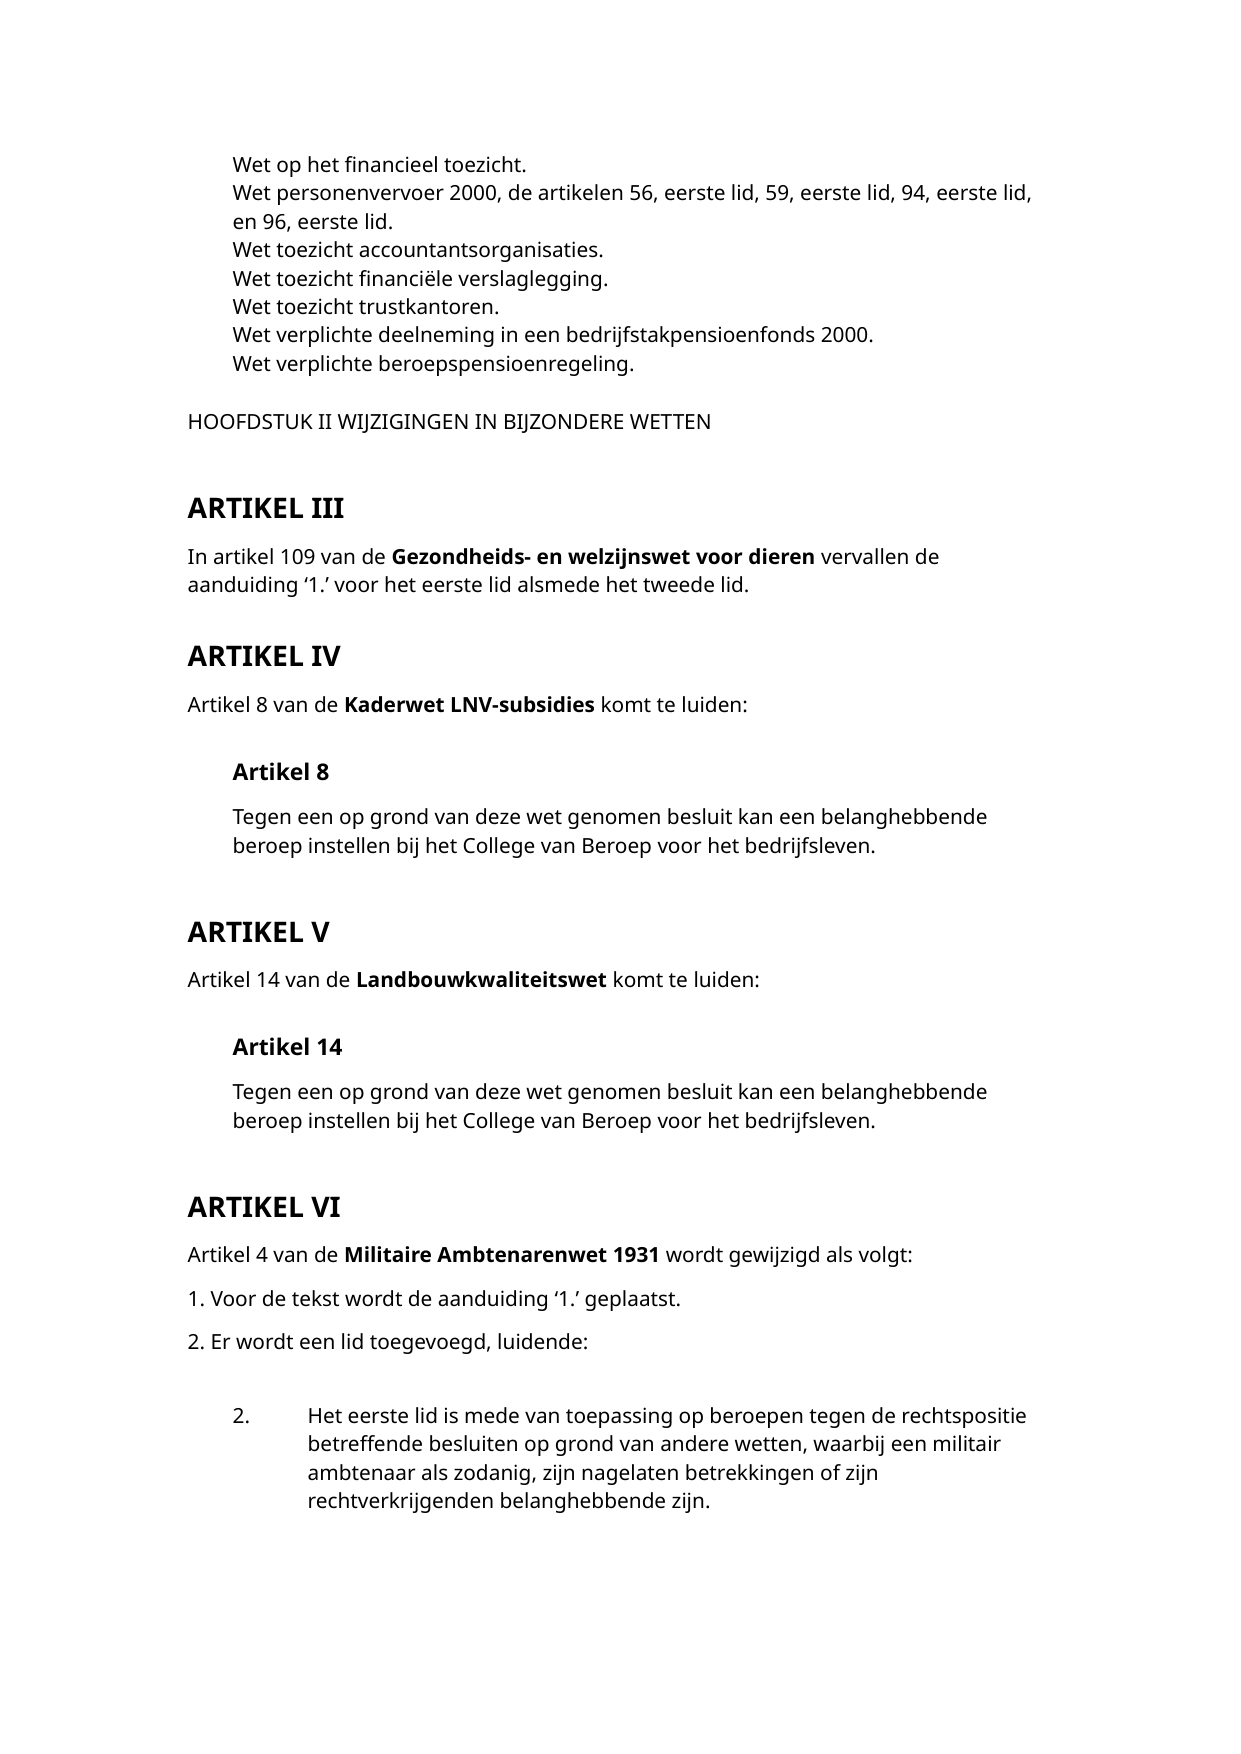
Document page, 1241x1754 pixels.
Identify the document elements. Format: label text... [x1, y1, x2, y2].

text Wet verplichte deelneming in een bedrijfstakpensioenfonds 2000. [232, 321, 1053, 349]
subtitle HOOFDSTUK II WIJZIGINGEN IN BIJZONDERE WETTEN [187, 407, 1053, 436]
text Wet op het financieel toezicht. [232, 150, 1053, 178]
text 2. Er wordt een lid toegevoegd, luidende: [187, 1327, 1053, 1356]
text Wet toezicht financiële verslaglegging. [232, 264, 1053, 292]
subtitle ARTIKEL IV [187, 636, 1053, 675]
subtitle ARTIKEL III [187, 488, 1053, 527]
subtitle Artikel 8 [232, 756, 1053, 787]
text Wet toezicht trustkantoren. [232, 292, 1053, 321]
text Artikel 4 van de Militaire Ambtenarenwet 1931 wordt gewijzigd als volgt: [187, 1241, 1053, 1269]
text Wet verplichte beroepspensioenregeling. [232, 349, 1053, 377]
subtitle ARTIKEL V [187, 912, 1053, 950]
text Tegen een op grond van deze wet genomen besluit kan een belanghebbende beroep instellen bij het College van Beroep voor het bedrijfsleven. [232, 1077, 1053, 1134]
subtitle Artikel 14 [232, 1031, 1053, 1062]
text 1. Voor de tekst wordt de aanduiding ‘1.’ geplaatst. [187, 1284, 1053, 1312]
text Wet personenvervoer 2000, de artikelen 56, eerste lid, 59, eerste lid, 94, eerste lid, en 96, eerste lid. [232, 178, 1053, 235]
text Artikel 14 van de Landbouwkwaliteitswet komt te luiden: [187, 965, 1053, 994]
text Wet toezicht accountantsorganisaties. [232, 235, 1053, 264]
text Artikel 8 van de Kaderwet LNV-subsidies komt te luiden: [187, 690, 1053, 718]
text Tegen een op grond van deze wet genomen besluit kan een belanghebbende beroep instellen bij het College van Beroep voor het bedrijfsleven. [232, 802, 1053, 859]
subtitle ARTIKEL VI [187, 1187, 1053, 1226]
text In artikel 109 van de Gezondheids- en welzijnswet voor dieren vervallen de aanduiding ‘1.’ voor het eerste lid alsmede het tweede lid. [187, 542, 1053, 599]
list Het eerste lid is mede van toepassing op beroepen tegen de rechtspositie betreffende besluiten op grond van andere wetten, waarbij een militair ambtenaar als zodanig, zijn nagelaten betrekkingen of zijn rechtverkrijgenden belanghebbende zijn. [232, 1401, 1053, 1514]
